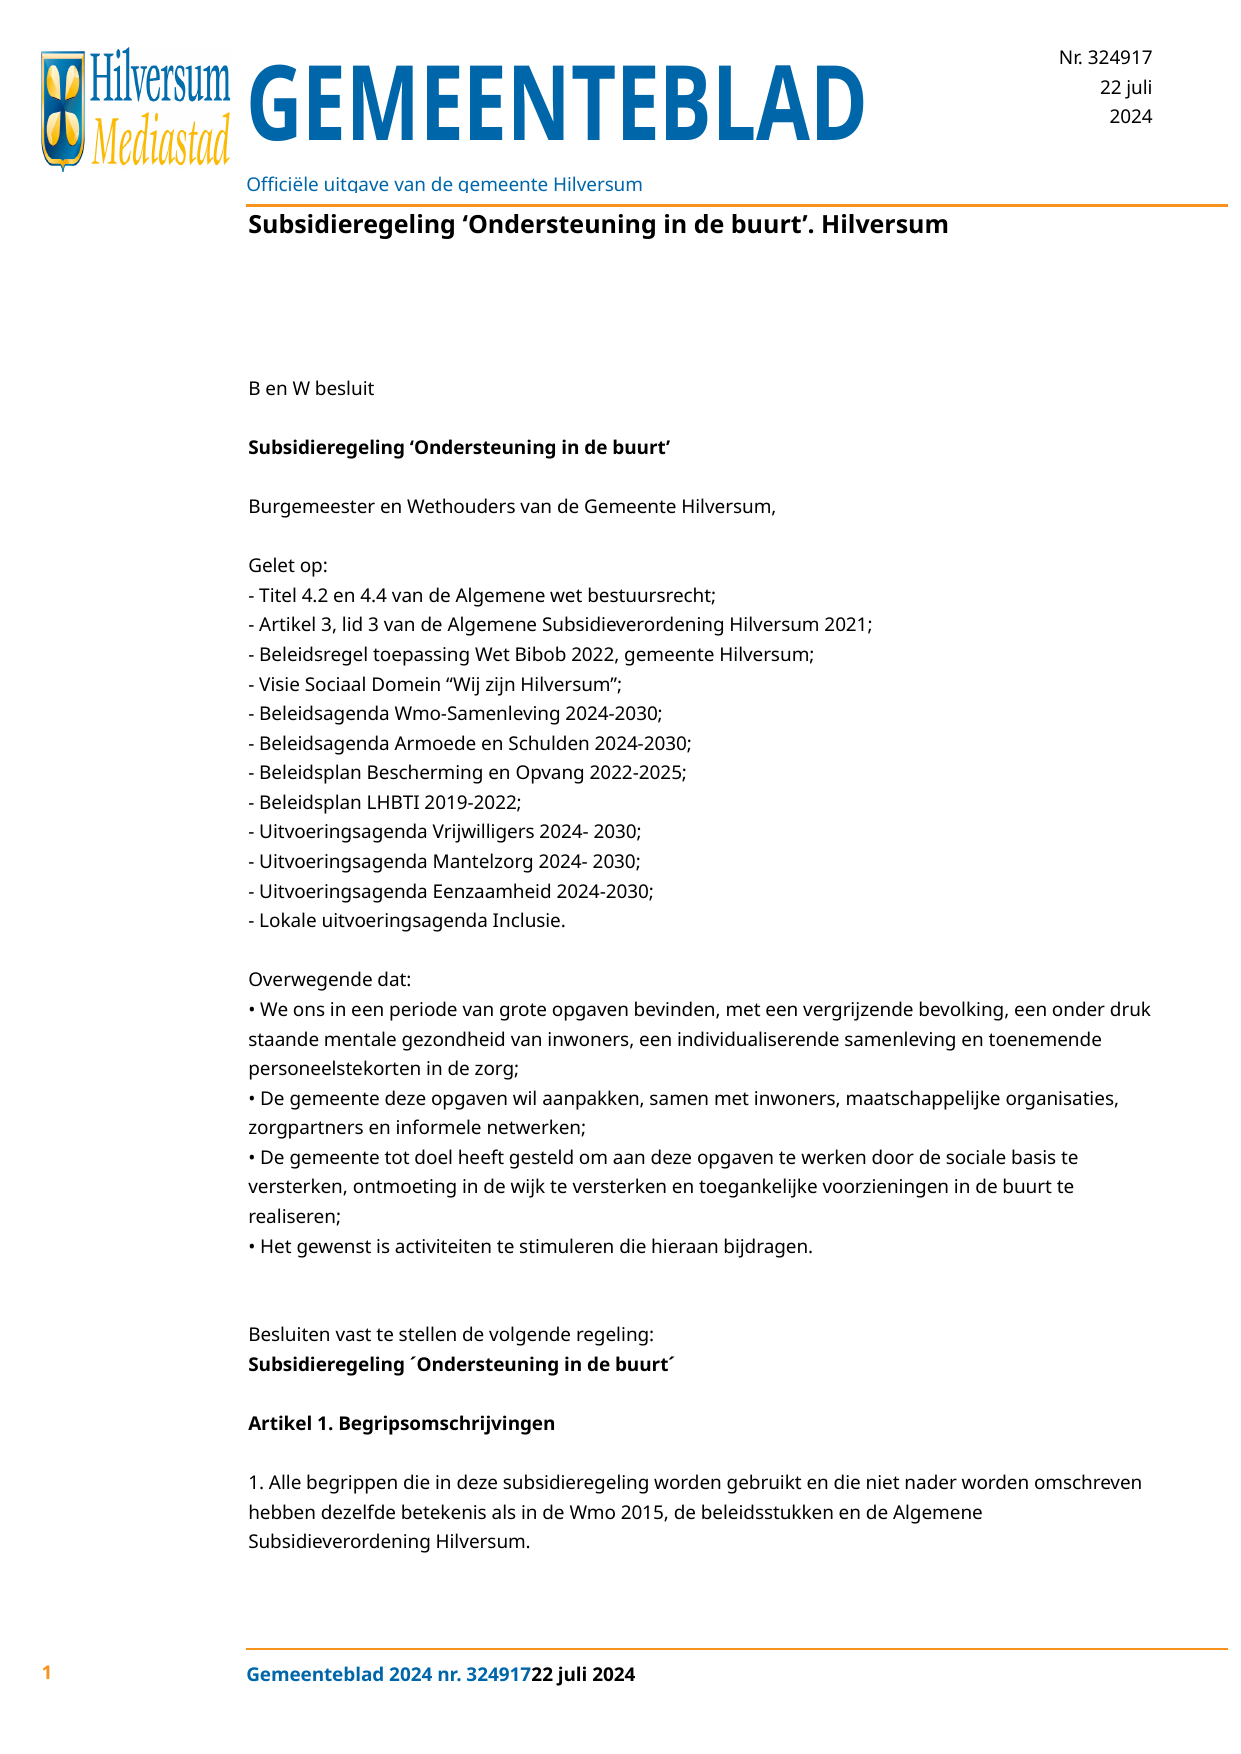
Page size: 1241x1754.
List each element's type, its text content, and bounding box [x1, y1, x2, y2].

text - Beleidsagenda Wmo-Samenleving 2024-2030; [248, 700, 1152, 726]
text - Beleidsagenda Armoede en Schulden 2024-2030; [248, 730, 1152, 756]
text • De gemeente tot doel heeft gesteld om aan deze opgaven te werken door de sociale basis te versterken, ontmoeting in de wijk te versterken en toegankelijke voorzieningen in de buurt te realiseren; [248, 1144, 1152, 1229]
text Subsidieregeling ‘Ondersteuning in de buurt’. Hilversum [248, 207, 1152, 241]
text Subsidieregeling ´Ondersteuning in de buurt´ [248, 1351, 1152, 1377]
text - Visie Sociaal Domein “Wij zijn Hilversum”; [248, 671, 1152, 696]
text - Artikel 3, lid 3 van de Algemene Subsidieverordening Hilversum 2021; [248, 612, 1152, 637]
text • We ons in een periode van grote opgaven bevinden, met een vergrijzende bevolking, een onder druk staande mentale gezondheid van inwoners, een individualiserende samenleving en toenemende personeelstekorten in de zorg; [248, 996, 1152, 1081]
text 1. Alle begrippen die in deze subsidieregeling worden gebruikt en die niet nader worden omschreven hebben dezelfde betekenis als in de Wmo 2015, de beleidsstukken en de Algemene Subsidieverordening Hilversum. [248, 1469, 1152, 1554]
text - Titel 4.2 en 4.4 van de Algemene wet bestuursrecht; [248, 582, 1152, 608]
text - Beleidsplan LHBTI 2019-2022; [248, 789, 1152, 815]
text - Uitvoeringsagenda Vrijwilligers 2024- 2030; [248, 819, 1152, 844]
text - Beleidsplan Bescherming en Opvang 2022-2025; [248, 759, 1152, 785]
text Gelet op: [248, 552, 1152, 578]
text - Uitvoeringsagenda Mantelzorg 2024- 2030; [248, 848, 1152, 874]
text Burgemeester en Wethouders van de Gemeente Hilversum, [248, 493, 1152, 519]
text Artikel 1. Begripsomschrijvingen [248, 1410, 1152, 1436]
text - Uitvoeringsagenda Eenzaamheid 2024-2030; [248, 878, 1152, 903]
text Subsidieregeling ‘Ondersteuning in de buurt’ [248, 434, 1152, 460]
text Overwegende dat: [248, 967, 1152, 992]
text • Het gewenst is activiteiten te stimuleren die hieraan bijdragen. [248, 1233, 1152, 1258]
text - Beleidsregel toepassing Wet Bibob 2022, gemeente Hilversum; [248, 641, 1152, 667]
text - Lokale uitvoeringsagenda Inclusie. [248, 907, 1152, 933]
picture [41, 47, 231, 172]
text • De gemeente deze opgaven wil aanpakken, samen met inwoners, maatschappelijke organisaties, zorgpartners en informele netwerken; [248, 1085, 1152, 1140]
text B en W besluit [248, 375, 1152, 401]
text Besluiten vast te stellen de volgende regeling: [248, 1322, 1152, 1347]
